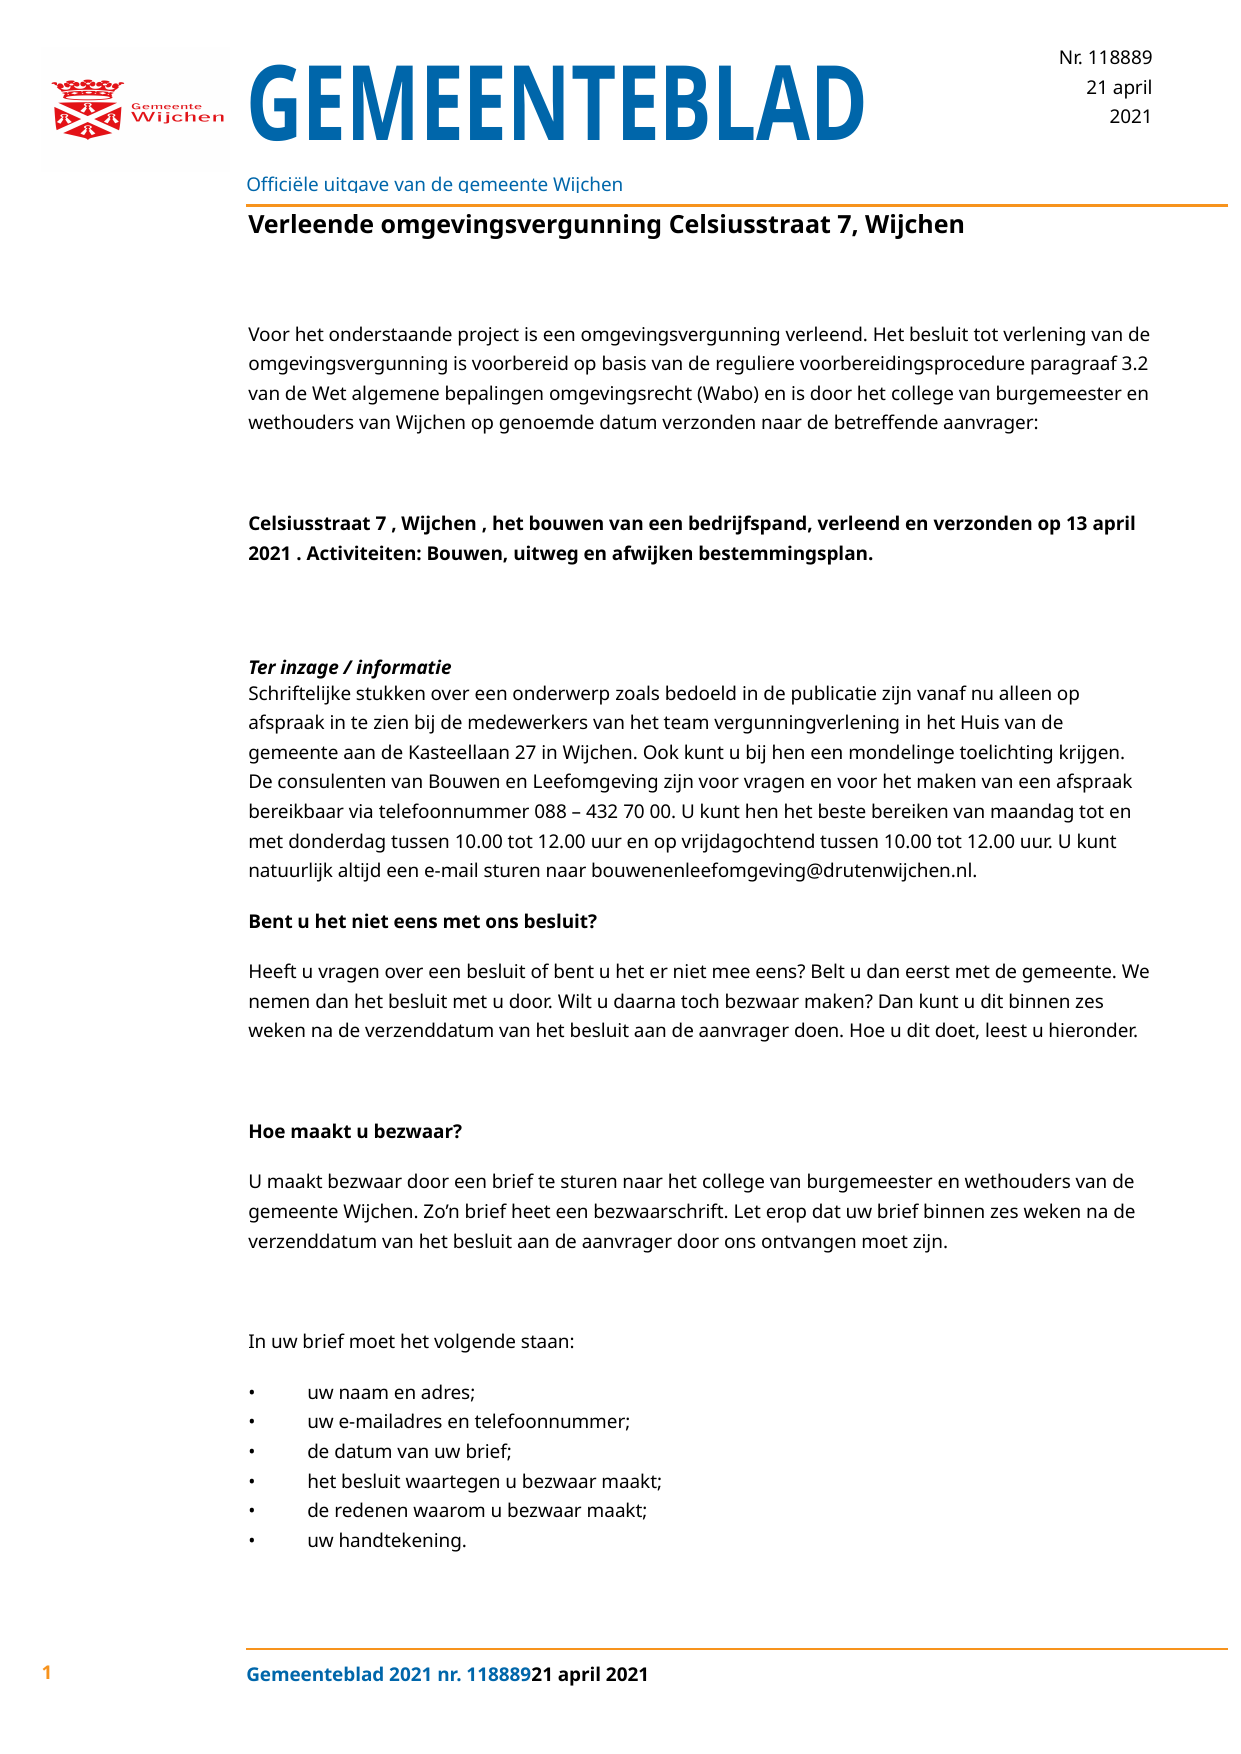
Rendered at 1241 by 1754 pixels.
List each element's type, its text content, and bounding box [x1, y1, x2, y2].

text Verleende omgevingsvergunning Celsiusstraat 7, Wijchen [248, 207, 1152, 241]
list de datum van uw brief; [248, 1438, 1152, 1464]
text Voor het onderstaande project is een omgevingsvergunning verleend. Het besluit tot verlening van de omgevingsvergunning is voorbereid op basis van de reguliere voorbereidingsprocedure paragraaf 3.2 van de Wet algemene bepalingen omgevingsrecht (Wabo) en is door het college van burgemeester en wethouders van Wijchen op genoemde datum verzonden naar de betreffende aanvrager: [248, 321, 1152, 435]
picture [41, 47, 231, 172]
list het besluit waartegen u bezwaar maakt; [248, 1468, 1152, 1494]
text Hoe maakt u bezwaar? [248, 1118, 1152, 1144]
text Heeft u vragen over een besluit of bent u het er niet mee eens? Belt u dan eerst met de gemeente. We nemen dan het besluit met u door. Wilt u daarna toch bezwaar maken? Dan kunt u dit binnen zes weken na de verzenddatum van het besluit aan de aanvrager doen. Hoe u dit doet, leest u hieronder. [248, 958, 1152, 1043]
text Celsiusstraat 7 , Wijchen , het bouwen van een bedrijfspand, verleend en verzonden op 13 april 2021 . Activiteiten: Bouwen, uitweg en afwijken bestemmingsplan. [248, 510, 1152, 566]
text In uw brief moet het volgende staan: [248, 1329, 1152, 1354]
text U maakt bezwaar door een brief te sturen naar het college van burgemeester en wethouders van de gemeente Wijchen. Zo’n brief heet een bezwaarschrift. Let erop dat uw brief binnen zes weken na de verzenddatum van het besluit aan de aanvrager door ons ontvangen moet zijn. [248, 1169, 1152, 1254]
list uw handtekening. [248, 1527, 1152, 1553]
list de redenen waarom u bezwaar maakt; [248, 1497, 1152, 1523]
text Ter inzage / informatie [248, 654, 1152, 680]
text Schriftelijke stukken over een onderwerp zoals bedoeld in de publicatie zijn vanaf nu alleen op afspraak in te zien bij de medewerkers van het team vergunningverlening in het Huis van de gemeente aan de Kasteellaan 27 in Wijchen. Ook kunt u bij hen een mondelinge toelichting krijgen. De consulenten van Bouwen en Leefomgeving zijn voor vragen en voor het maken van een afspraak bereikbaar via telefoonnummer 088 – 432 70 00. U kunt hen het beste bereiken van maandag tot en met donderdag tussen 10.00 tot 12.00 uur en op vrijdagochtend tussen 10.00 tot 12.00 uur. U kunt natuurlijk altijd een e-mail sturen naar bouwenenleefomgeving@drutenwijchen.nl. [248, 680, 1152, 883]
list uw naam en adres; [248, 1379, 1152, 1405]
text Bent u het niet eens met ons besluit? [248, 908, 1152, 934]
list uw e-mailadres en telefoonnummer; [248, 1409, 1152, 1434]
